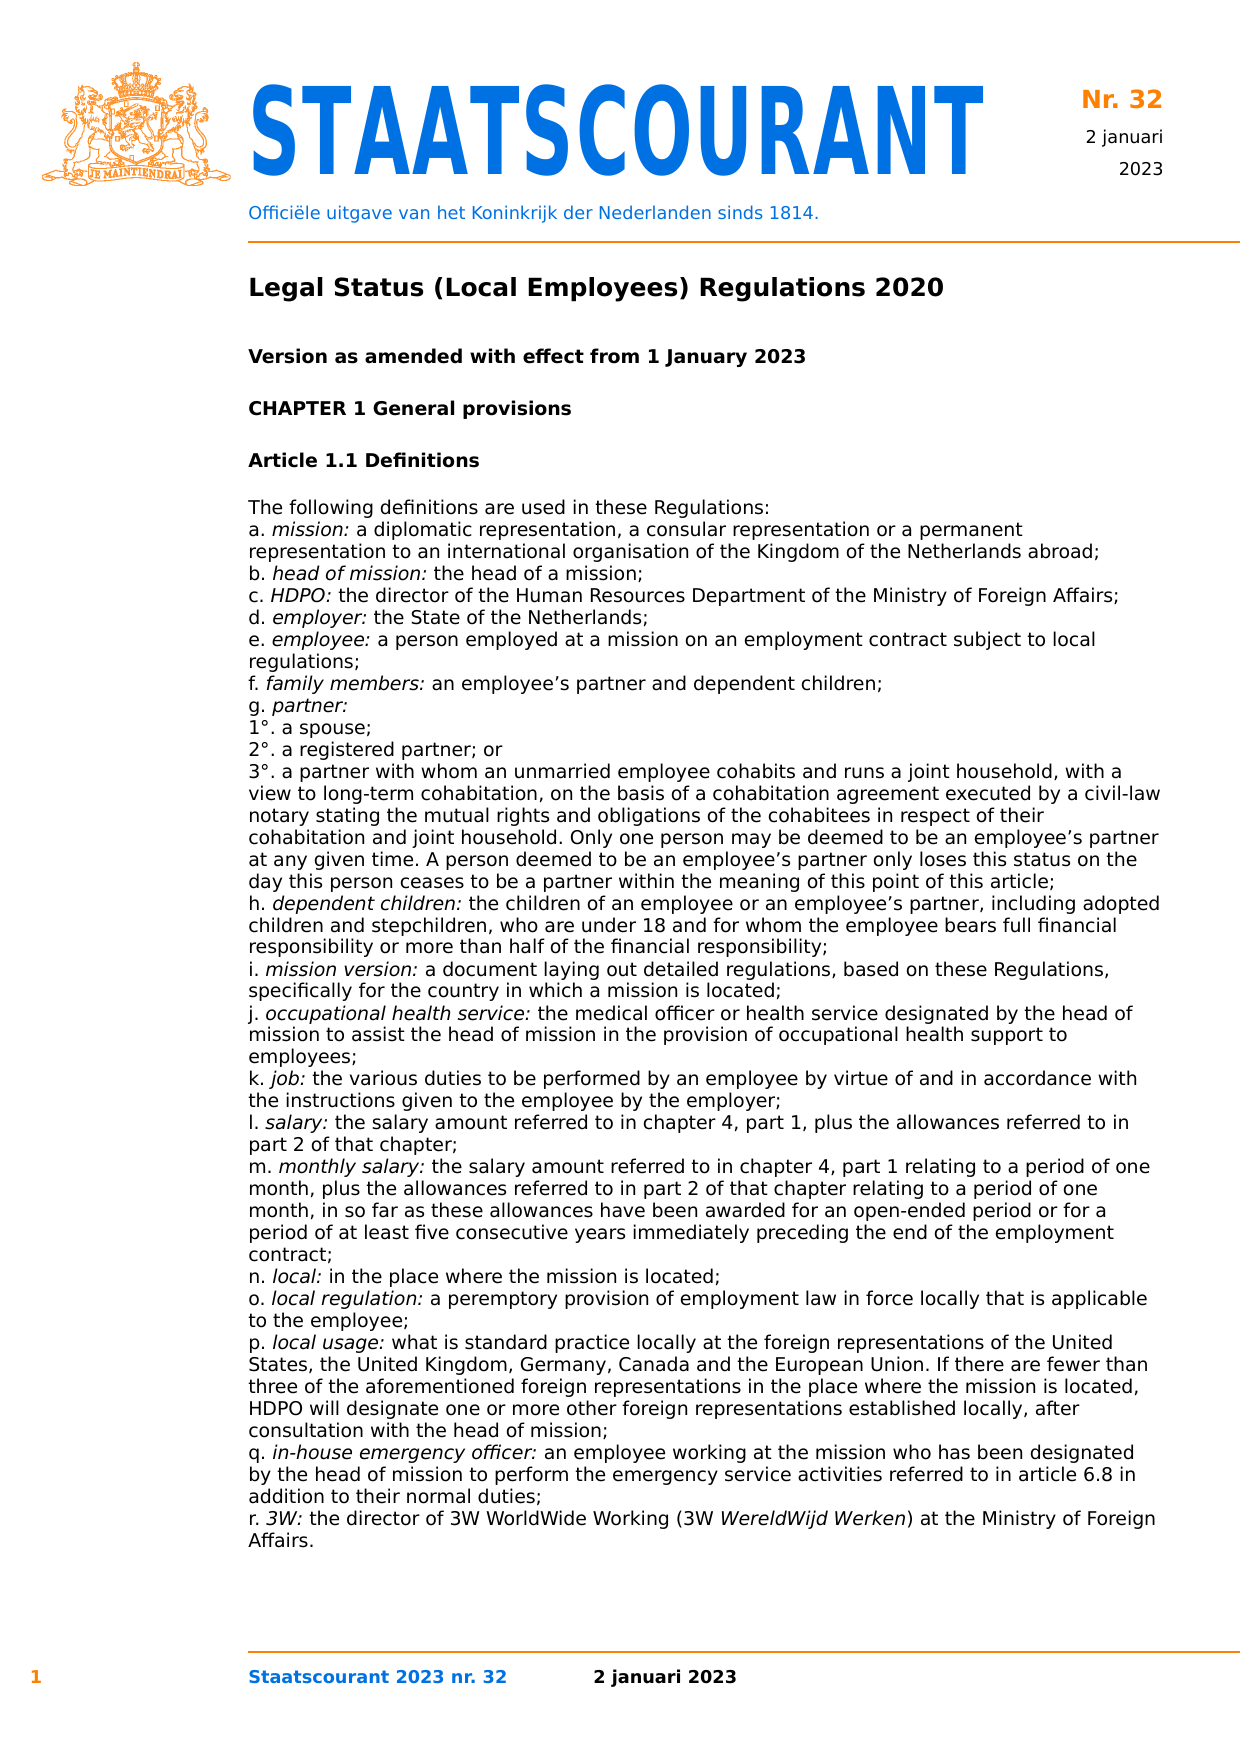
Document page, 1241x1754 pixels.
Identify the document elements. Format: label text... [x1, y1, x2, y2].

text j. occupational health service: the medical officer or health service designated by the head of mission to assist the head of mission in the provision of occupational health support to employees; [248, 1002, 1163, 1068]
text f. family members: an employee’s partner and dependent children; [248, 673, 1163, 695]
table_header STAATSCOURANT [248, 62, 998, 203]
text o. local regulation: a peremptory provision of employment law in force locally that is applicable to the employee; [248, 1288, 1163, 1332]
text 2°. a registered partner; or [248, 739, 1163, 761]
text d. employer: the State of the Netherlands; [248, 607, 1163, 629]
subtitle Article 1.1 Definitions [248, 450, 1163, 472]
text i. mission version: a document laying out detailed regulations, based on these Regulations, specifically for the country in which a mission is located; [248, 958, 1163, 1002]
text 1°. a spouse; [248, 717, 1163, 739]
text a. mission: a diplomatic representation, a consular representation or a permanent representation to an international organisation of the Kingdom of the Netherlands abroad; [248, 519, 1163, 563]
table_cell 2 januari [998, 121, 1240, 153]
table_header [25, 62, 248, 241]
text c. HDPO: the director of the Human Resources Department of the Ministry of Foreign Affairs; [248, 585, 1163, 607]
text r. 3W: the director of 3W WorldWide Working (3W WereldWijd Werken) at the Ministry of Foreign Affairs. [248, 1508, 1163, 1552]
text g. partner: [248, 695, 1163, 717]
subtitle Legal Status (Local Employees) Regulations 2020 [248, 273, 1163, 302]
text 3°. a partner with whom an unmarried employee cohabits and runs a joint household, with a view to long-term cohabitation, on the basis of a cohabitation agreement executed by a civil-law notary stating the mutual rights and obligations of the cohabitees in respect of their cohabitation and joint household. Only one person may be deemed to be an employee’s partner at any given time. A person deemed to be an employee’s partner only loses this status on the day this person ceases to be a partner within the meaning of this point of this article; [248, 761, 1163, 892]
text b. head of mission: the head of a mission; [248, 563, 1163, 585]
text k. job: the various duties to be performed by an employee by virtue of and in accordance with the instructions given to the employee by the employer; [248, 1068, 1163, 1112]
table_cell 2023 [998, 153, 1240, 203]
text q. in-house emergency officer: an employee working at the mission who has been designated by the head of mission to perform the emergency service activities referred to in article 6.8 in addition to their normal duties; [248, 1442, 1163, 1508]
picture [41, 62, 231, 186]
subtitle CHAPTER 1 General provisions [248, 398, 1163, 420]
table_header Nr. 32 [998, 62, 1240, 121]
text Version as amended with effect from 1 January 2023 [248, 346, 1163, 368]
text The following definitions are used in these Regulations: [248, 497, 1163, 519]
text n. local: in the place where the mission is located; [248, 1266, 1163, 1288]
text l. salary: the salary amount referred to in chapter 4, part 1, plus the allowances referred to in part 2 of that chapter; [248, 1112, 1163, 1156]
text p. local usage: what is standard practice locally at the foreign representations of the United States, the United Kingdom, Germany, Canada and the European Union. If there are fewer than three of the aforementioned foreign representations in the place where the mission is located, HDPO will designate one or more other foreign representations established locally, after consultation with the head of mission; [248, 1332, 1163, 1442]
table_cell Officiële uitgave van het Koninkrijk der Nederlanden sinds 1814. [248, 203, 1240, 241]
text h. dependent children: the children of an employee or an employee’s partner, including adopted children and stepchildren, who are under 18 and for whom the employee bears full financial responsibility or more than half of the financial responsibility; [248, 892, 1163, 958]
text e. employee: a person employed at a mission on an employment contract subject to local regulations; [248, 629, 1163, 673]
text m. monthly salary: the salary amount referred to in chapter 4, part 1 relating to a period of one month, plus the allowances referred to in part 2 of that chapter relating to a period of one month, in so far as these allowances have been awarded for an open-ended period or for a period of at least five consecutive years immediately preceding the end of the employment contract; [248, 1156, 1163, 1266]
